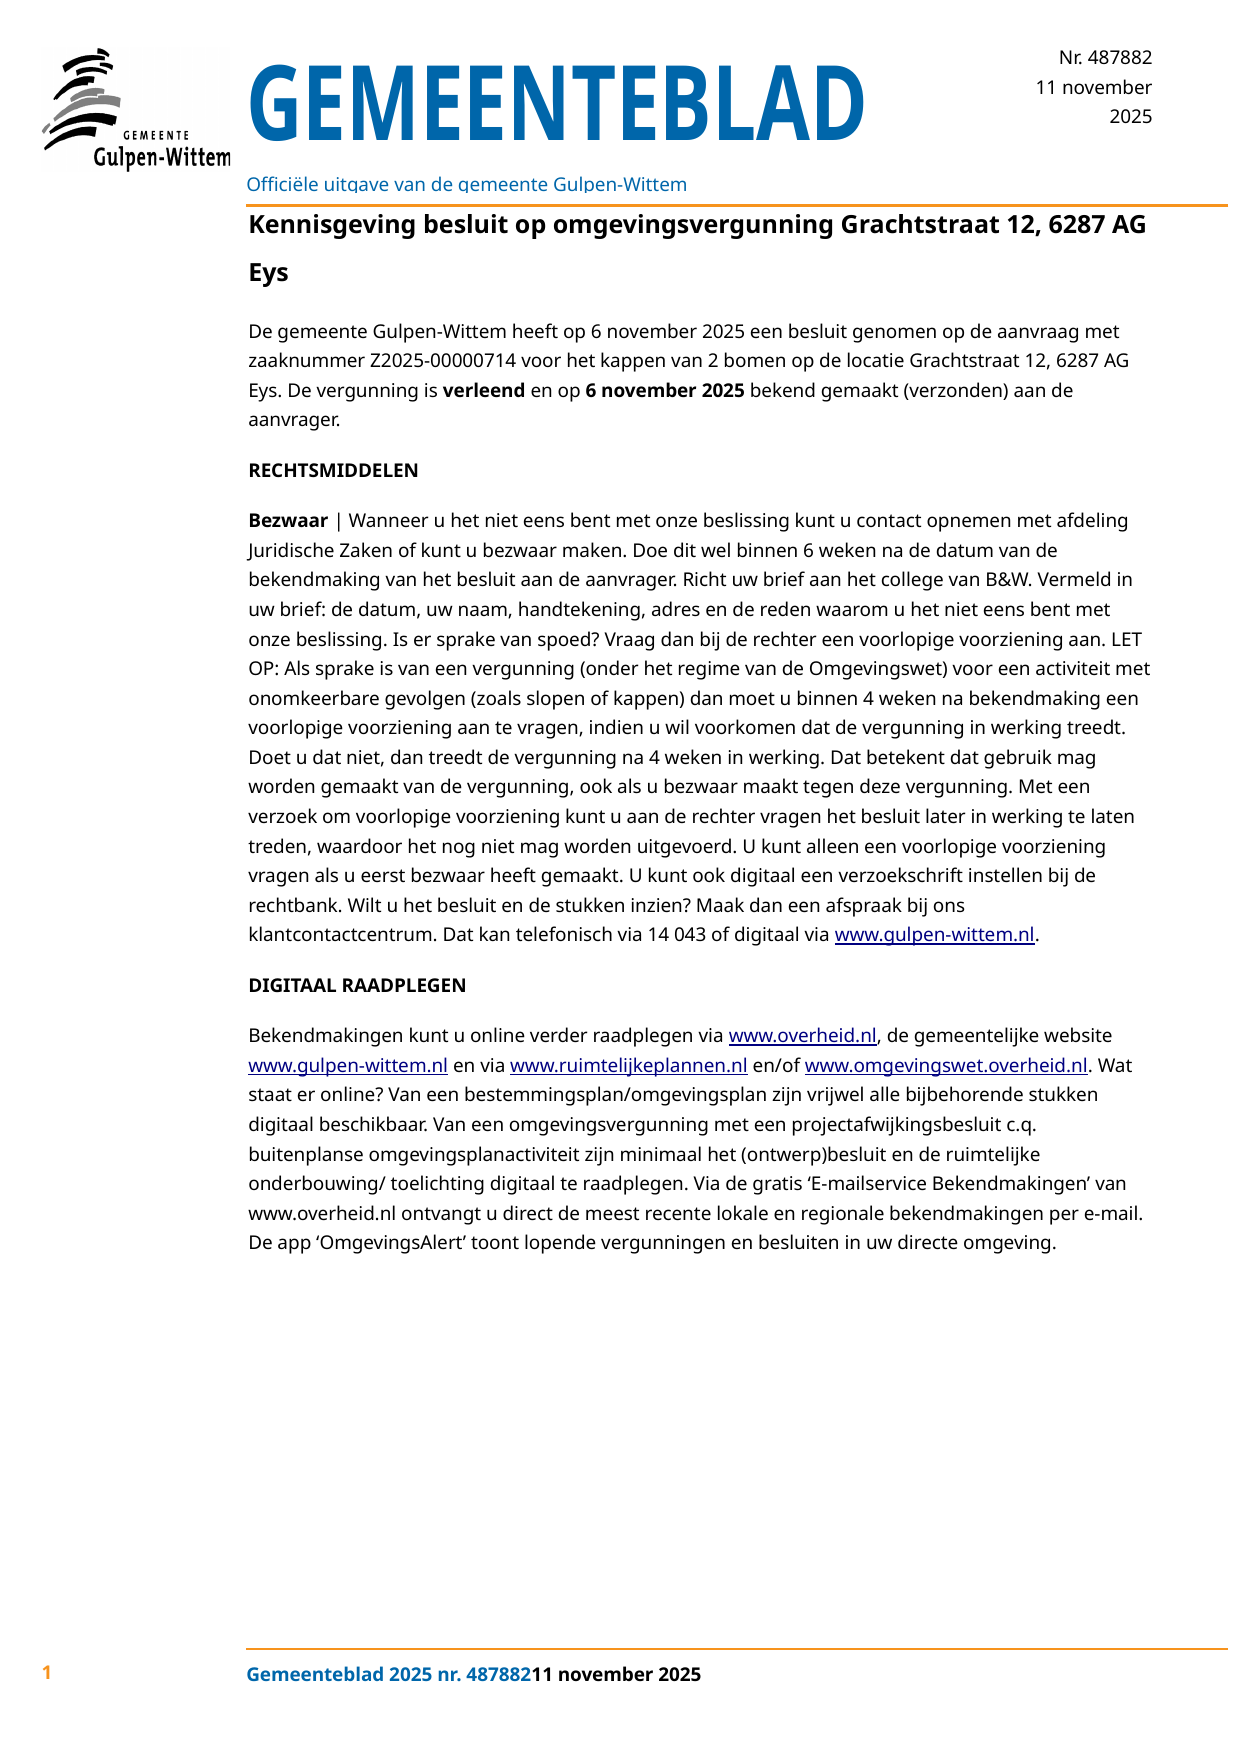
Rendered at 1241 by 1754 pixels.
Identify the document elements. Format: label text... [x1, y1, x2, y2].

text Kennisgeving besluit op omgevingsvergunning Grachtstraat 12, 6287 AG Eys [248, 207, 1152, 288]
text Bekendmakingen kunt u online verder raadplegen via www.overheid.nl, de gemeentelijke website www.gulpen-wittem.nl en via www.ruimtelijkeplannen.nl en/of www.omgevingswet.overheid.nl. Wat staat er online? Van een bestemmingsplan/omgevingsplan zijn vrijwel alle bijbehorende stukken digitaal beschikbaar. Van een omgevingsvergunning met een projectafwijkingsbesluit c.q. buitenplanse omgevingsplanactiviteit zijn minimaal het (ontwerp)besluit en de ruimtelijke onderbouwing/ toelichting digitaal te raadplegen. Via de gratis ‘E-mailservice Bekendmakingen’ van www.overheid.nl ontvangt u direct de meest recente lokale en regionale bekendmakingen per e-mail. De app ‘OmgevingsAlert’ toont lopende vergunningen en besluiten in uw directe omgeving. [248, 1022, 1152, 1255]
text Bezwaar | Wanneer u het niet eens bent met onze beslissing kunt u contact opnemen met afdeling Juridische Zaken of kunt u bezwaar maken. Doe dit wel binnen 6 weken na de datum van de bekendmaking van het besluit aan de aanvrager. Richt uw brief aan het college van B&W. Vermeld in uw brief: de datum, uw naam, handtekening, adres en de reden waarom u het niet eens bent met onze beslissing. Is er sprake van spoed? Vraag dan bij de rechter een voorlopige voorziening aan. LET OP: Als sprake is van een vergunning (onder het regime van de Omgevingswet) voor een activiteit met onomkeerbare gevolgen (zoals slopen of kappen) dan moet u binnen 4 weken na bekendmaking een voorlopige voorziening aan te vragen, indien u wil voorkomen dat de vergunning in werking treedt. Doet u dat niet, dan treedt de vergunning na 4 weken in werking. Dat betekent dat gebruik mag worden gemaakt van de vergunning, ook als u bezwaar maakt tegen deze vergunning. Met een verzoek om voorlopige voorziening kunt u aan de rechter vragen het besluit later in werking te laten treden, waardoor het nog niet mag worden uitgevoerd. U kunt alleen een voorlopige voorziening vragen als u eerst bezwaar heeft gemaakt. U kunt ook digitaal een verzoekschrift instellen bij de rechtbank. Wilt u het besluit en de stukken inzien? Maak dan een afspraak bij ons klantcontactcentrum. Dat kan telefonisch via 14 043 of digitaal via www.gulpen-wittem.nl. [248, 507, 1152, 947]
text DIGITAAL RAADPLEGEN [248, 972, 1152, 998]
text De gemeente Gulpen-Wittem heeft op 6 november 2025 een besluit genomen op de aanvraag met zaaknummer Z2025-00000714 voor het kappen van 2 bomen op de locatie Grachtstraat 12, 6287 AG Eys. De vergunning is verleend en op 6 november 2025 bekend gemaakt (verzonden) aan de aanvrager. [248, 318, 1152, 432]
text RECHTSMIDDELEN [248, 457, 1152, 483]
picture [41, 47, 231, 172]
